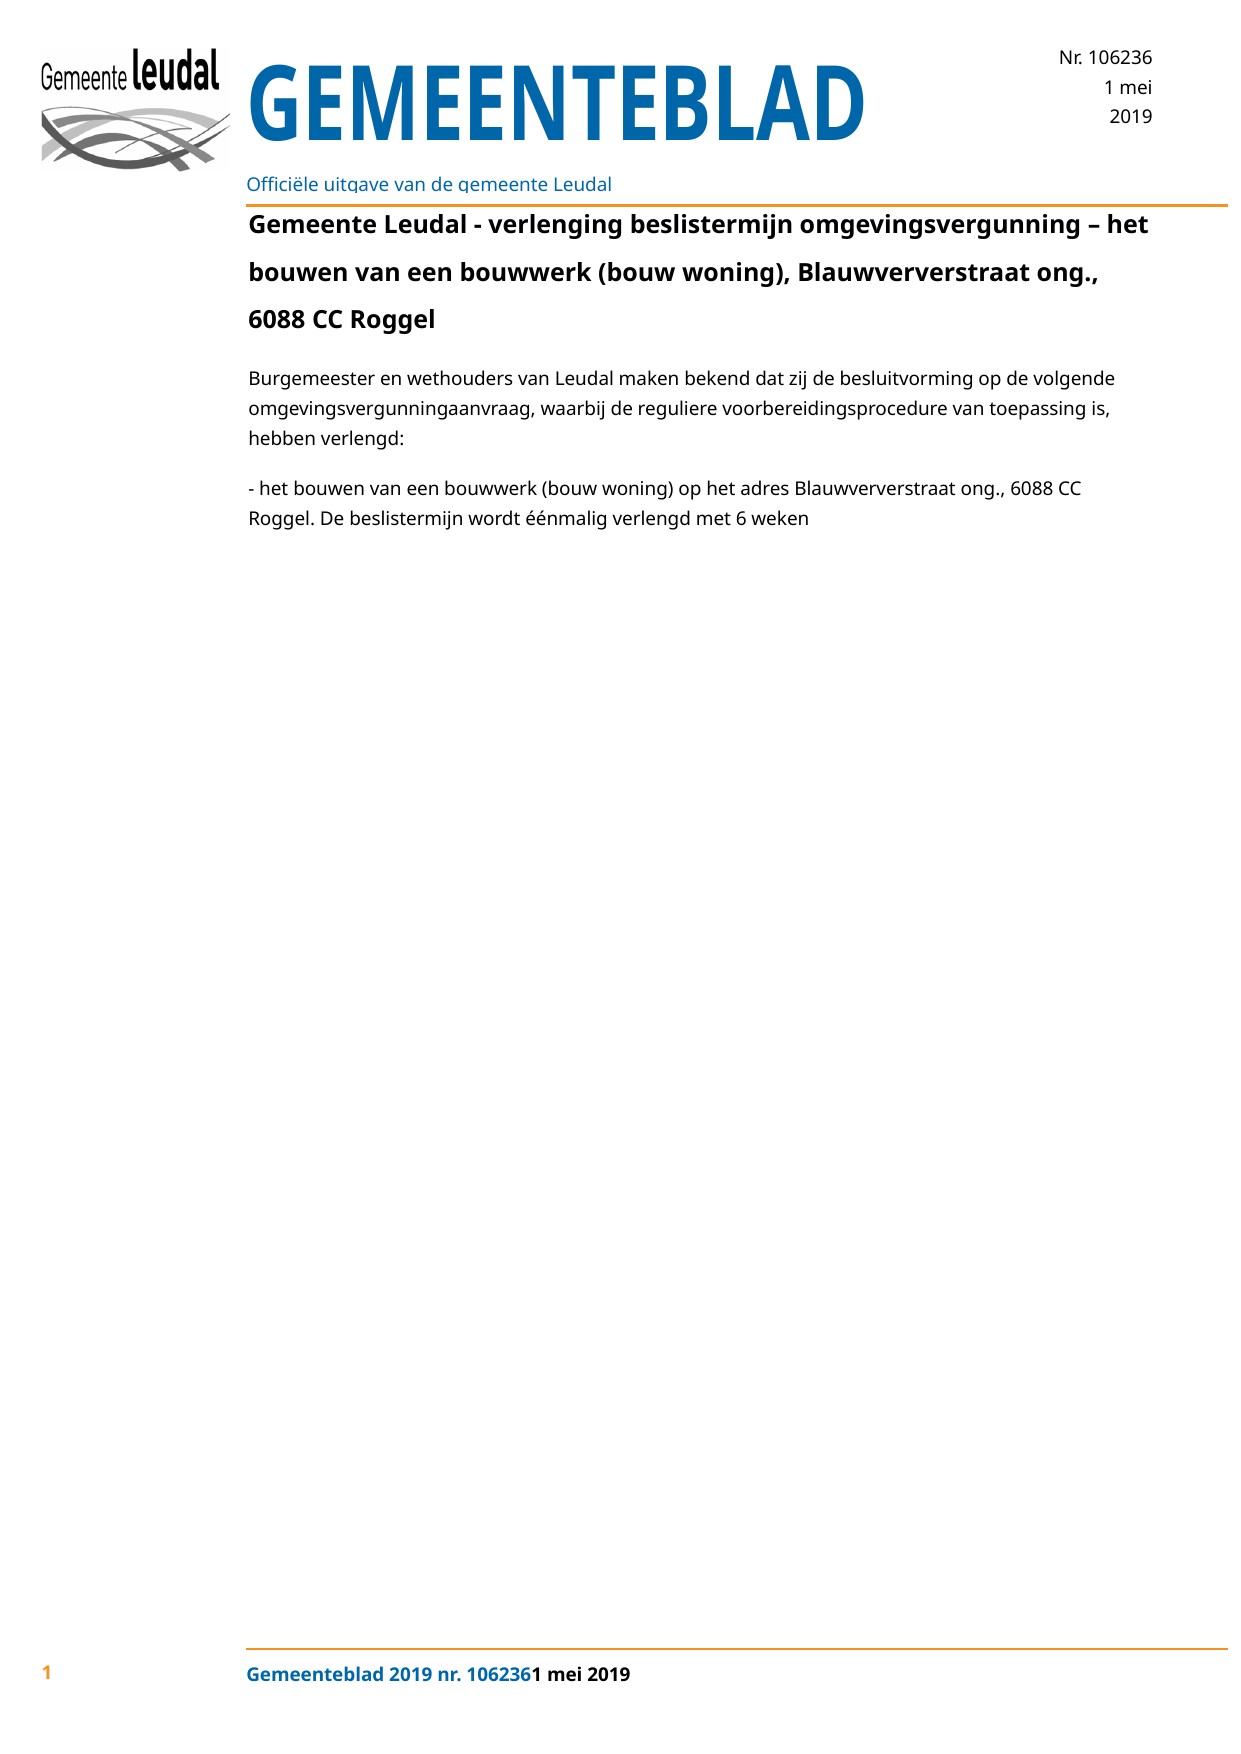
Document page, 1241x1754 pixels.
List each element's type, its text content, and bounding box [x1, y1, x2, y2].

text Burgemeester en wethouders van Leudal maken bekend dat zij de besluitvorming op de volgende omgevingsvergunningaanvraag, waarbij de reguliere voorbereidingsprocedure van toepassing is, hebben verlengd: [248, 366, 1152, 450]
text Gemeente Leudal - verlenging beslistermijn omgevingsvergunning – het bouwen van een bouwwerk (bouw woning), Blauwververstraat ong., 6088 CC Roggel [248, 207, 1152, 336]
text - het bouwen van een bouwwerk (bouw woning) op het adres Blauwververstraat ong., 6088 CC Roggel. De beslistermijn wordt éénmalig verlengd met 6 weken [248, 475, 1152, 530]
picture [41, 47, 231, 172]
